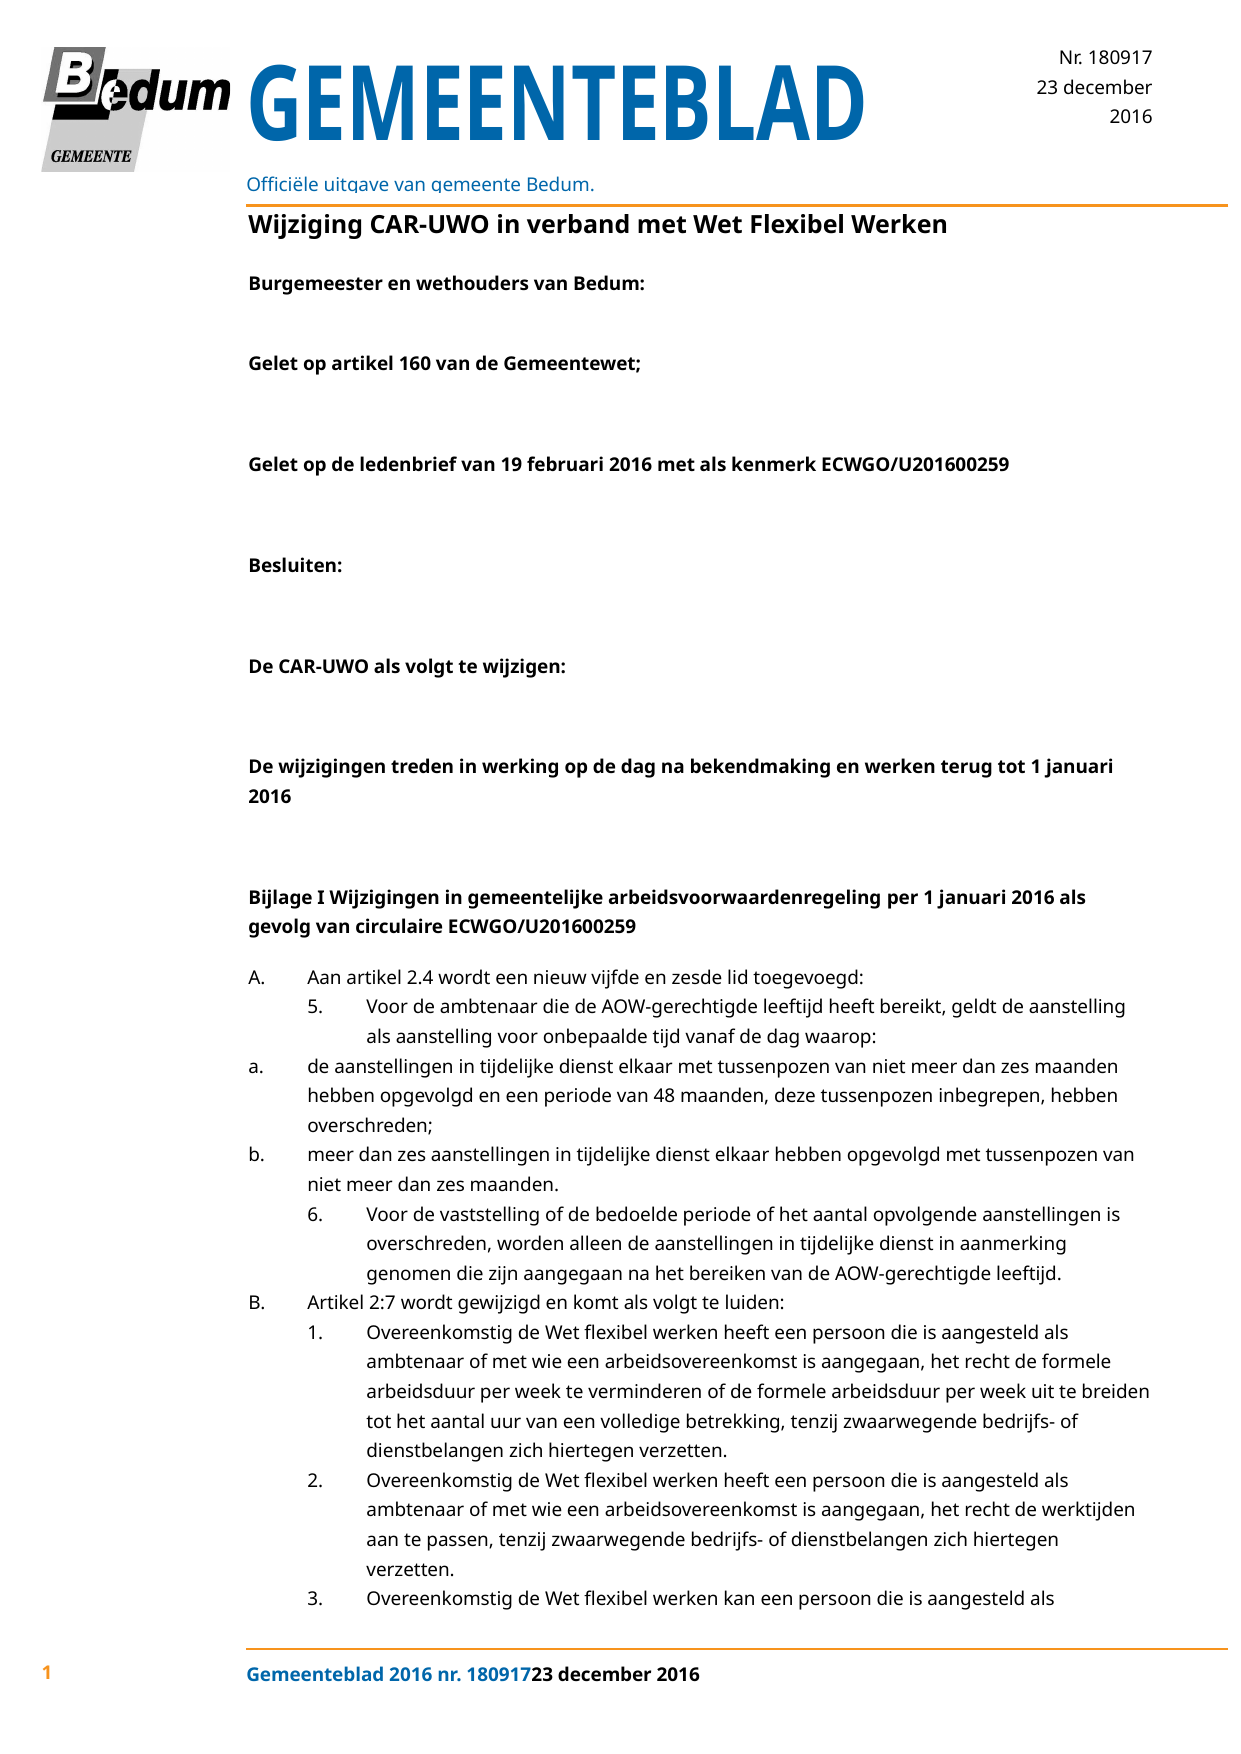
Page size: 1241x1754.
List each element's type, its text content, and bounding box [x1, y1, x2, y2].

text Gelet op de ledenbrief van 19 februari 2016 met als kenmerk ECWGO/U201600259 [248, 451, 1152, 477]
list Voor de vaststelling of de bedoelde periode of het aantal opvolgende aanstellingen is overschreden, worden alleen de aanstellingen in tijdelijke dienst in aanmerking genomen die zijn aangegaan na het bereiken van de AOW-gerechtigde leeftijd. [307, 1201, 1152, 1286]
text Burgemeester en wethouders van Bedum: [248, 270, 1152, 296]
list Aan artikel 2.4 wordt een nieuw vijfde en zesde lid toegevoegd: [248, 964, 1152, 990]
text De wijzigingen treden in werking op de dag na bekendmaking en werken terug tot 1 januari 2016 [248, 754, 1152, 809]
text Bijlage I Wijzigingen in gemeentelijke arbeidsvoorwaardenregeling per 1 januari 2016 als gevolg van circulaire ECWGO/U201600259 [248, 884, 1152, 939]
text Besluiten: [248, 552, 1152, 578]
list Overeenkomstig de Wet flexibel werken kan een persoon die is aangesteld als [307, 1585, 1152, 1611]
picture [41, 47, 231, 172]
list meer dan zes aanstellingen in tijdelijke dienst elkaar hebben opgevolgd met tussenpozen van niet meer dan zes maanden. [248, 1142, 1152, 1197]
list Overeenkomstig de Wet flexibel werken heeft een persoon die is aangesteld als ambtenaar of met wie een arbeidsovereenkomst is aangegaan, het recht de werktijden aan te passen, tenzij zwaarwegende bedrijfs- of dienstbelangen zich hiertegen verzetten. [307, 1467, 1152, 1581]
list Voor de ambtenaar die de AOW-gerechtigde leeftijd heeft bereikt, geldt de aanstelling als aanstelling voor onbepaalde tijd vanaf de dag waarop: [307, 994, 1152, 1049]
text Wijziging CAR-UWO in verband met Wet Flexibel Werken [248, 207, 1152, 241]
list de aanstellingen in tijdelijke dienst elkaar met tussenpozen van niet meer dan zes maanden hebben opgevolgd en een periode van 48 maanden, deze tussenpozen inbegrepen, hebben overschreden; [248, 1053, 1152, 1138]
list Overeenkomstig de Wet flexibel werken heeft een persoon die is aangesteld als ambtenaar of met wie een arbeidsovereenkomst is aangegaan, het recht de formele arbeidsduur per week te verminderen of de formele arbeidsduur per week uit te breiden tot het aantal uur van een volledige betrekking, tenzij zwaarwegende bedrijfs- of dienstbelangen zich hiertegen verzetten. [307, 1319, 1152, 1463]
text De CAR-UWO als volgt te wijzigen: [248, 653, 1152, 678]
list Artikel 2:7 wordt gewijzigd en komt als volgt te luiden: [248, 1289, 1152, 1315]
text Gelet op artikel 160 van de Gemeentewet; [248, 350, 1152, 376]
